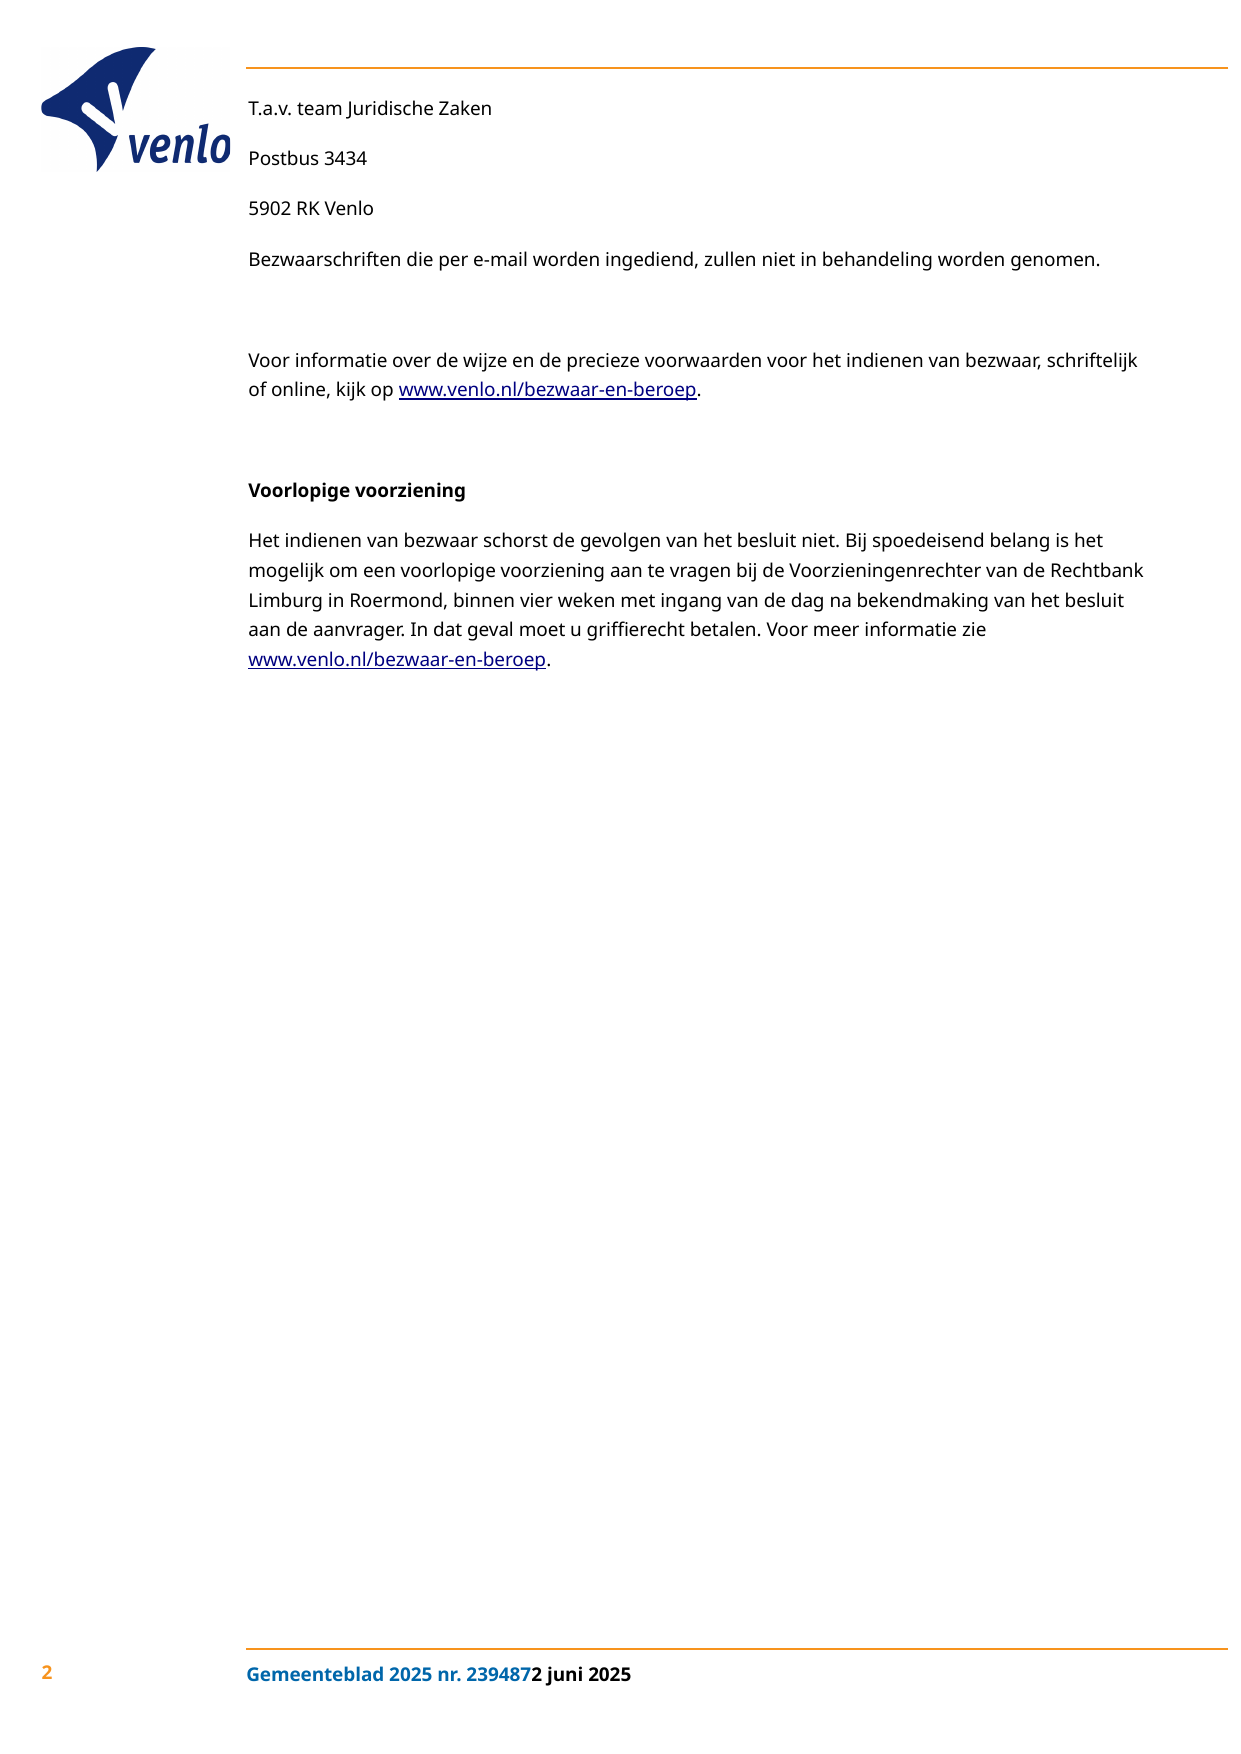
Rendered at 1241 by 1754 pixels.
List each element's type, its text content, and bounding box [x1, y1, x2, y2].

text Postbus 3434 [248, 145, 1152, 171]
picture [41, 47, 231, 172]
text T.a.v. team Juridische Zaken [248, 95, 1152, 121]
text 5902 RK Venlo [248, 196, 1152, 221]
text Bezwaarschriften die per e-mail worden ingediend, zullen niet in behandeling worden genomen. [248, 246, 1152, 272]
text Voorlopige voorziening [248, 477, 1152, 503]
text Het indienen van bezwaar schorst de gevolgen van het besluit niet. Bij spoedeisend belang is het mogelijk om een voorlopige voorziening aan te vragen bij de Voorzieningenrechter van de Rechtbank Limburg in Roermond, binnen vier weken met ingang van de dag na bekendmaking van het besluit aan de aanvrager. In dat geval moet u griffierecht betalen. Voor meer informatie zie www.venlo.nl/bezwaar-en-beroep. [248, 528, 1152, 672]
text Voor informatie over de wijze en de precieze voorwaarden voor het indienen van bezwaar, schriftelijk of online, kijk op www.venlo.nl/bezwaar-en-beroep. [248, 347, 1152, 402]
